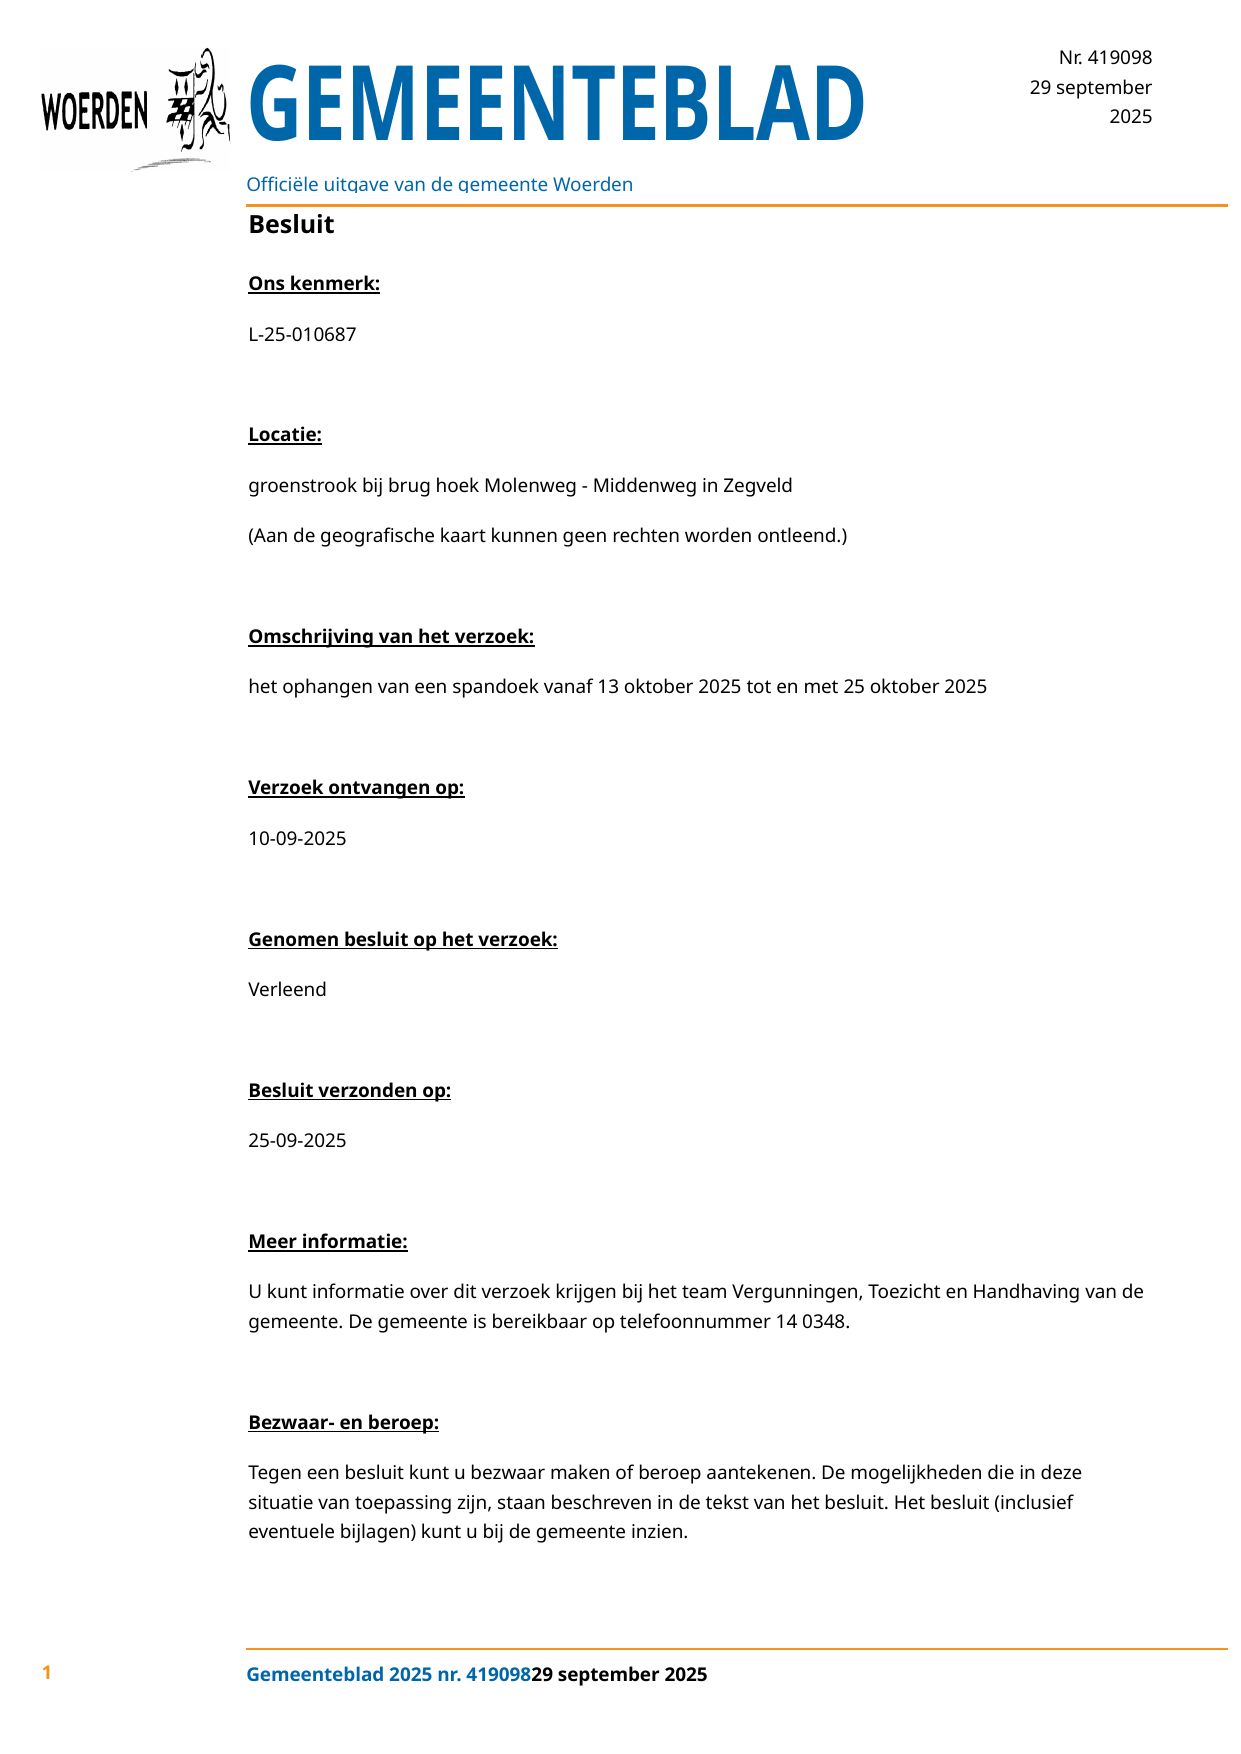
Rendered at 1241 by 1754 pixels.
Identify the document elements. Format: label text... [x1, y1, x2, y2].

text L-25-010687 [248, 321, 1152, 346]
text Verleend [248, 976, 1152, 1002]
text U kunt informatie over dit verzoek krijgen bij het team Vergunningen, Toezicht en Handhaving van de gemeente. De gemeente is bereikbaar op telefoonnummer 14 0348. [248, 1279, 1152, 1334]
text Besluit verzonden op: [248, 1077, 1152, 1103]
text (Aan de geografische kaart kunnen geen rechten worden ontleend.) [248, 522, 1152, 548]
text het ophangen van een spandoek vanaf 13 oktober 2025 tot en met 25 oktober 2025 [248, 674, 1152, 699]
text Ons kenmerk: [248, 270, 1152, 296]
text Genomen besluit op het verzoek: [248, 926, 1152, 951]
text Meer informatie: [248, 1228, 1152, 1254]
text 10-09-2025 [248, 825, 1152, 851]
text Besluit [248, 207, 1152, 241]
text Verzoek ontvangen op: [248, 774, 1152, 800]
text Tegen een besluit kunt u bezwaar maken of beroep aantekenen. De mogelijkheden die in deze situatie van toepassing zijn, staan beschreven in de tekst van het besluit. Het besluit (inclusief eventuele bijlagen) kunt u bij de gemeente inzien. [248, 1459, 1152, 1544]
text 25-09-2025 [248, 1127, 1152, 1153]
text Locatie: [248, 422, 1152, 447]
text Bezwaar- en beroep: [248, 1409, 1152, 1435]
picture [41, 47, 231, 172]
text Omschrijving van het verzoek: [248, 623, 1152, 649]
text groenstrook bij brug hoek Molenweg - Middenweg in Zegveld [248, 472, 1152, 498]
